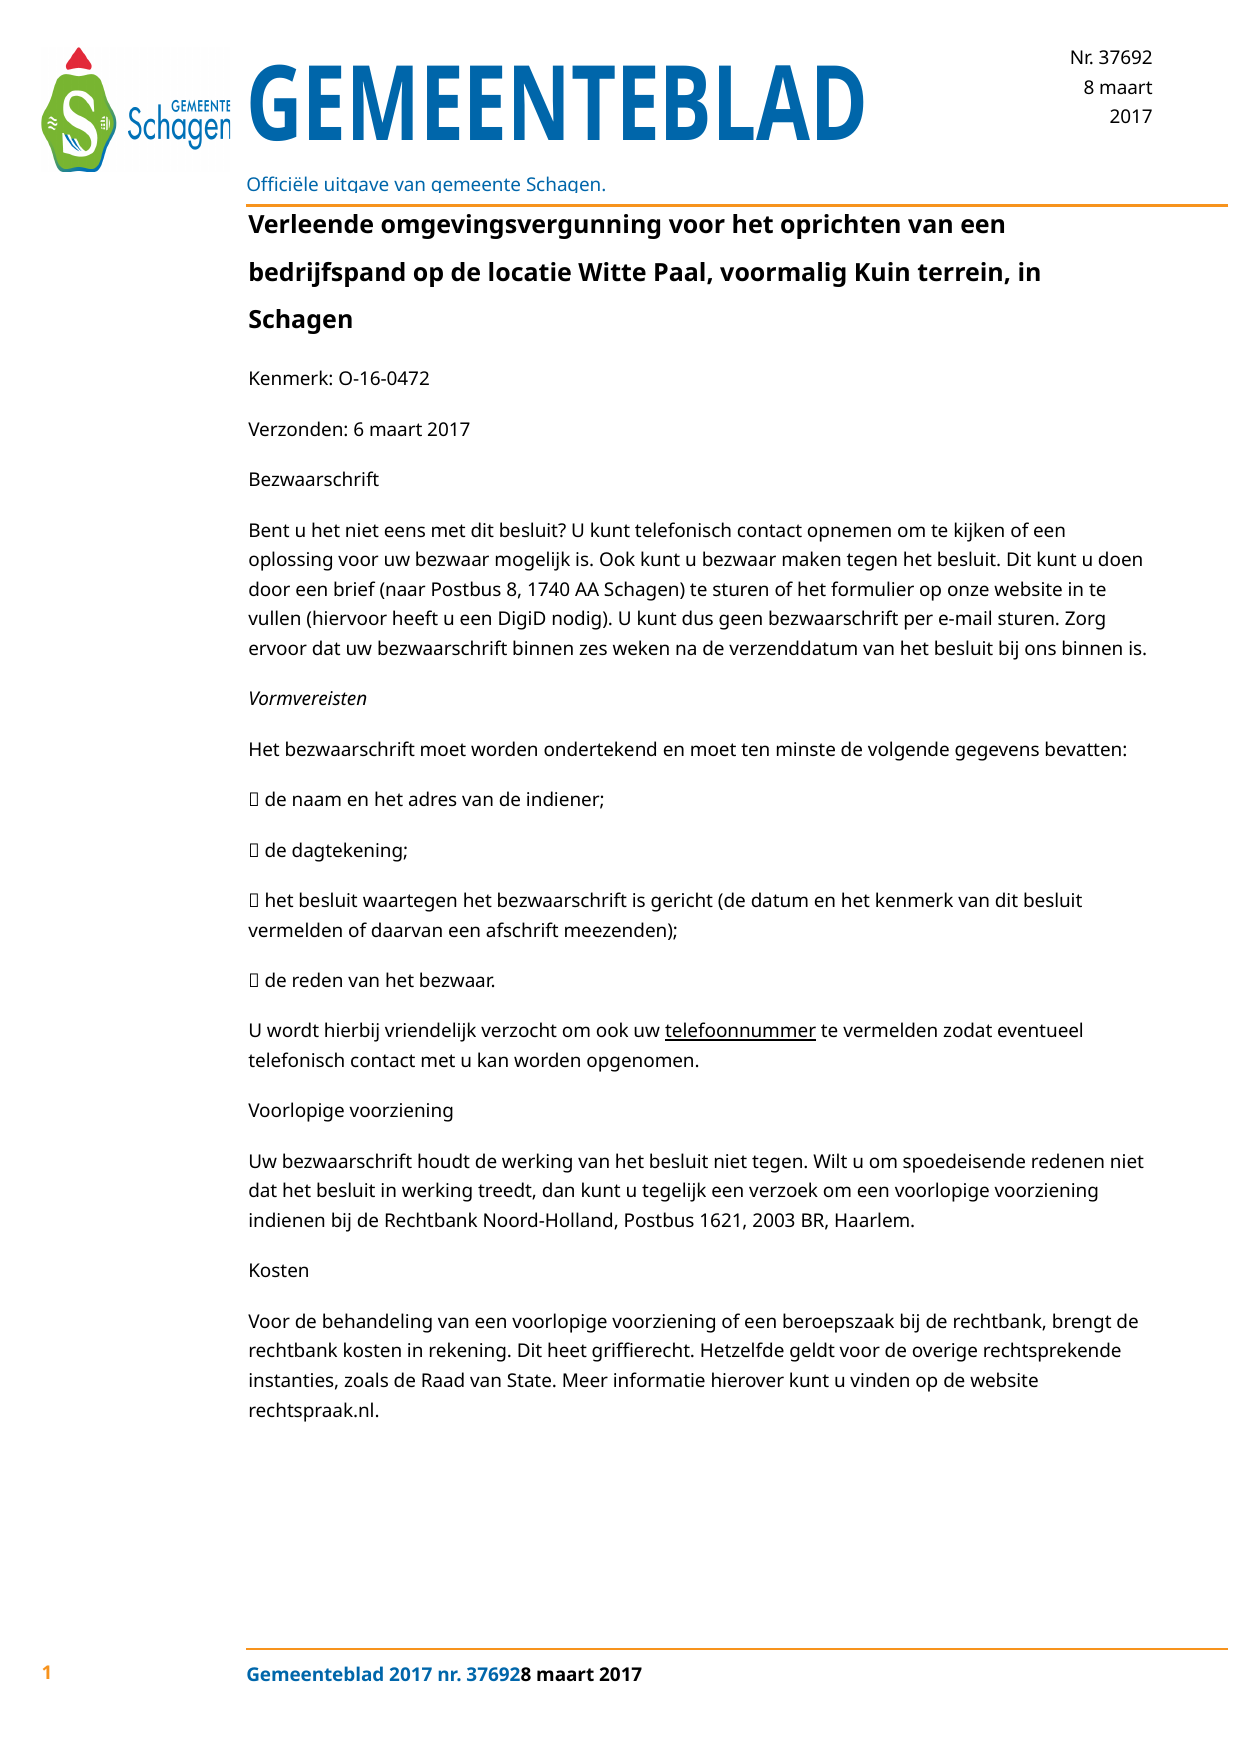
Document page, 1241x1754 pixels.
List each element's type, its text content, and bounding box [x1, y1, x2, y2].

text Uw bezwaarschrift houdt de werking van het besluit niet tegen. Wilt u om spoedeisende redenen niet dat het besluit in werking treedt, dan kunt u tegelijk een verzoek om een voorlopige voorziening indienen bij de Rechtbank Noord-Holland, Postbus 1621, 2003 BR, Haarlem. [248, 1148, 1152, 1233]
text Bent u het niet eens met dit besluit? U kunt telefonisch contact opnemen om te kijken of een oplossing voor uw bezwaar mogelijk is. Ook kunt u bezwaar maken tegen het besluit. Dit kunt u doen door een brief (naar Postbus 8, 1740 AA Schagen) te sturen of het formulier op onze website in te vullen (hiervoor heeft u een DigiD nodig). U kunt dus geen bezwaarschrift per e-mail sturen. Zorg ervoor dat uw bezwaarschrift binnen zes weken na de verzenddatum van het besluit bij ons binnen is. [248, 517, 1152, 661]
text Verleende omgevingsvergunning voor het oprichten van een bedrijfspand op de locatie Witte Paal, voormalig Kuin terrein, in Schagen [248, 207, 1152, 336]
picture [41, 47, 231, 172]
text  het besluit waartegen het bezwaarschrift is gericht (de datum en het kenmerk van dit besluit vermelden of daarvan een afschrift meezenden); [248, 887, 1152, 942]
text Het bezwaarschrift moet worden ondertekend en moet ten minste de volgende gegevens bevatten: [248, 736, 1152, 762]
text  de reden van het bezwaar. [248, 967, 1152, 993]
text Verzonden: 6 maart 2017 [248, 416, 1152, 442]
text Bezwaarschrift [248, 466, 1152, 492]
text U wordt hierbij vriendelijk verzocht om ook uw telefoonnummer te vermelden zodat eventueel telefonisch contact met u kan worden opgenomen. [248, 1018, 1152, 1073]
text Kenmerk: O-16-0472 [248, 366, 1152, 391]
text  de naam en het adres van de indiener; [248, 786, 1152, 812]
text Voor de behandeling van een voorlopige voorziening of een beroepszaak bij de rechtbank, brengt de rechtbank kosten in rekening. Dit heet griffierecht. Hetzelfde geldt voor de overige rechtsprekende instanties, zoals de Raad van State. Meer informatie hierover kunt u vinden op de website rechtspraak.nl. [248, 1308, 1152, 1422]
text Kosten [248, 1258, 1152, 1283]
text Voorlopige voorziening [248, 1098, 1152, 1123]
text Vormvereisten [248, 686, 1152, 711]
text  de dagtekening; [248, 837, 1152, 862]
